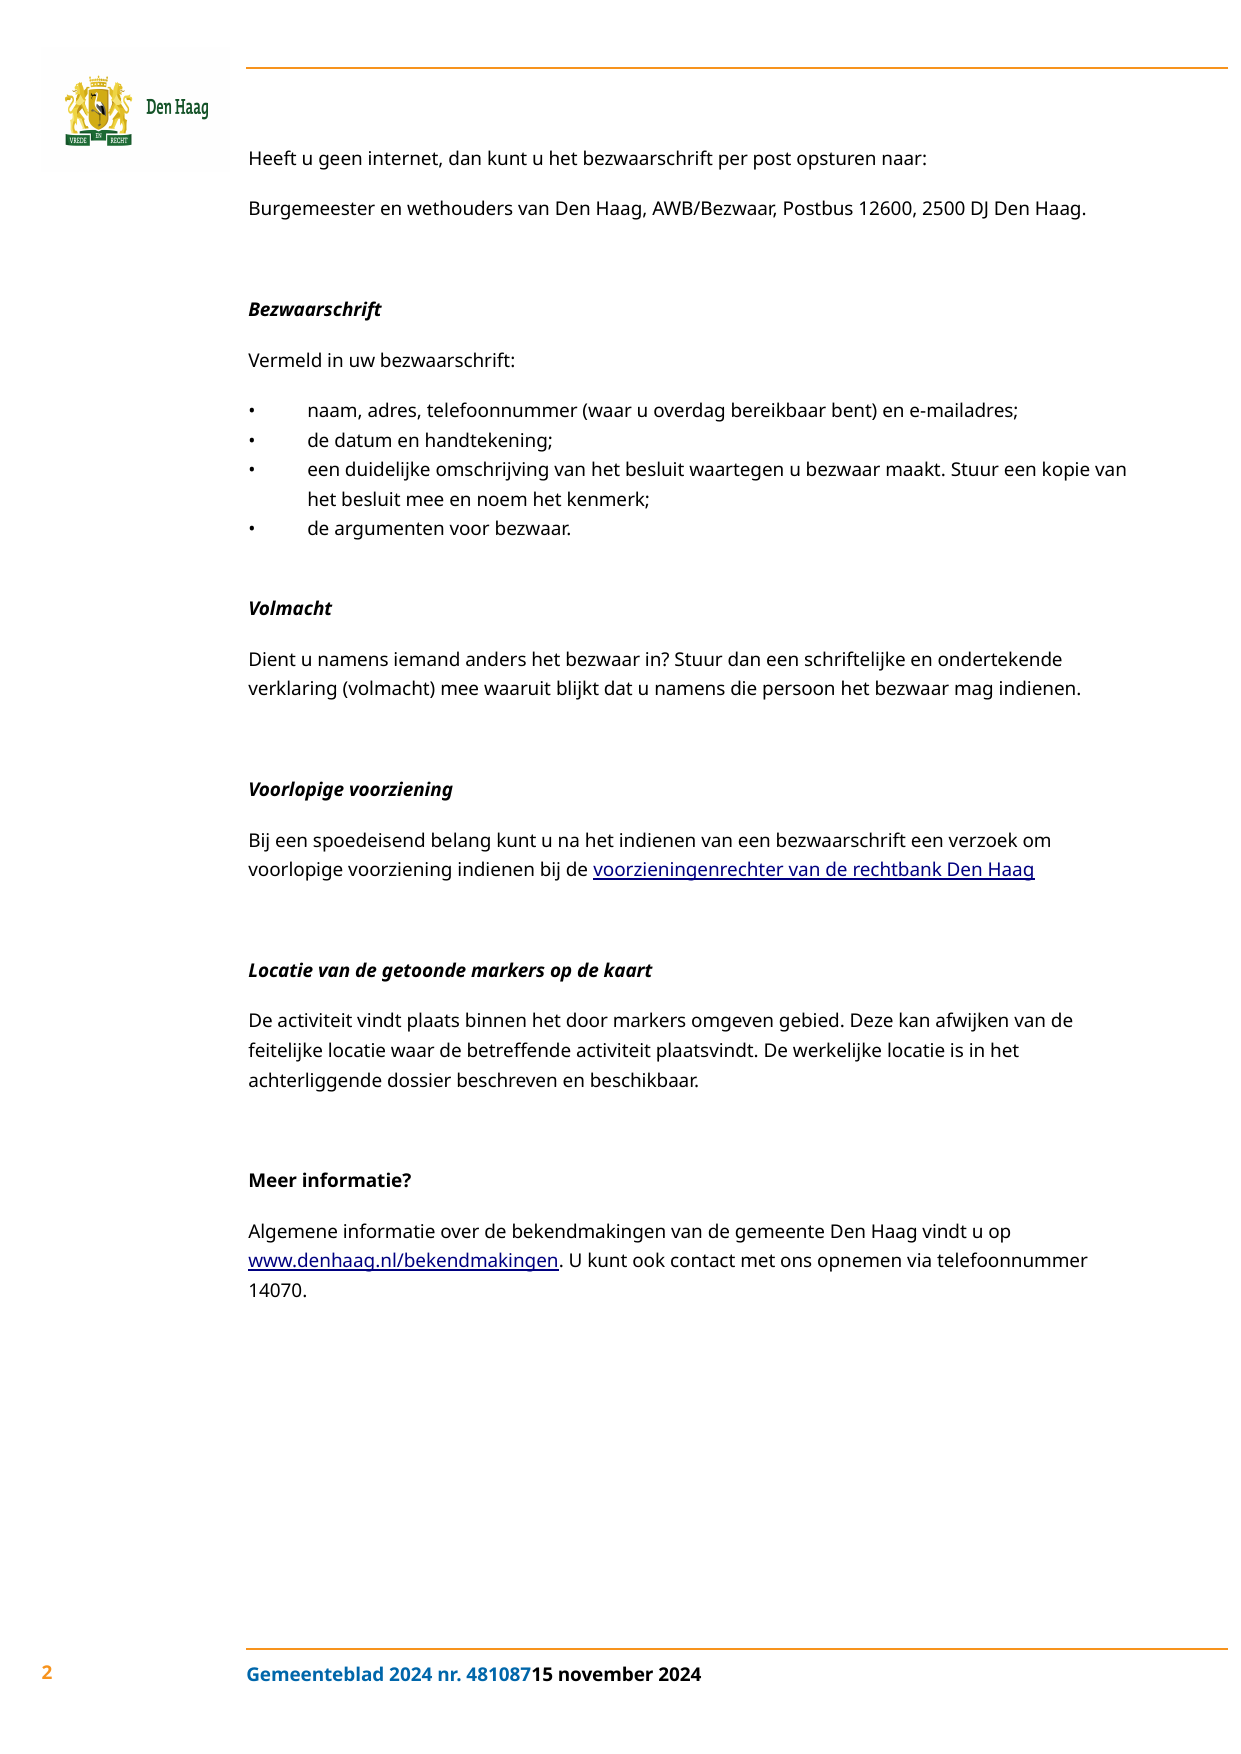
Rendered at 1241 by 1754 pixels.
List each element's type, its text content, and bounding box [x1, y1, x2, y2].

text Locatie van de getoonde markers op de kaart [248, 957, 1152, 983]
list een duidelijke omschrijving van het besluit waartegen u bezwaar maakt. Stuur een kopie van het besluit mee en noem het kenmerk; [248, 456, 1152, 512]
list naam, adres, telefoonnummer (waar u overdag bereikbaar bent) en e-mailadres; [248, 397, 1152, 423]
text Meer informatie? [248, 1168, 1152, 1193]
text De activiteit vindt plaats binnen het door markers omgeven gebied. Deze kan afwijken van de feitelijke locatie waar de betreffende activiteit plaatsvindt. De werkelijke locatie is in het achterliggende dossier beschreven en beschikbaar. [248, 1008, 1152, 1093]
text Volmacht [248, 596, 1152, 621]
text Voorlopige voorziening [248, 776, 1152, 802]
list de datum en handtekening; [248, 427, 1152, 453]
text Bezwaarschrift [248, 296, 1152, 322]
picture [41, 47, 231, 172]
text Vermeld in uw bezwaarschrift: [248, 347, 1152, 373]
text Algemene informatie over de bekendmakingen van de gemeente Den Haag vindt u op www.denhaag.nl/bekendmakingen. U kunt ook contact met ons opnemen via telefoonnummer 14070. [248, 1218, 1152, 1303]
text Bij een spoedeisend belang kunt u na het indienen van een bezwaarschrift een verzoek om voorlopige voorziening indienen bij de voorzieningenrechter van de rechtbank Den Haag [248, 827, 1152, 882]
text Burgemeester en wethouders van Den Haag, AWB/Bezwaar, Postbus 12600, 2500 DJ Den Haag. [248, 196, 1152, 221]
list de argumenten voor bezwaar. [248, 516, 1152, 541]
text Dient u namens iemand anders het bezwaar in? Stuur dan een schriftelijke en ondertekende verklaring (volmacht) mee waaruit blijkt dat u namens die persoon het bezwaar mag indienen. [248, 646, 1152, 701]
text Heeft u geen internet, dan kunt u het bezwaarschrift per post opsturen naar: [248, 145, 1152, 171]
